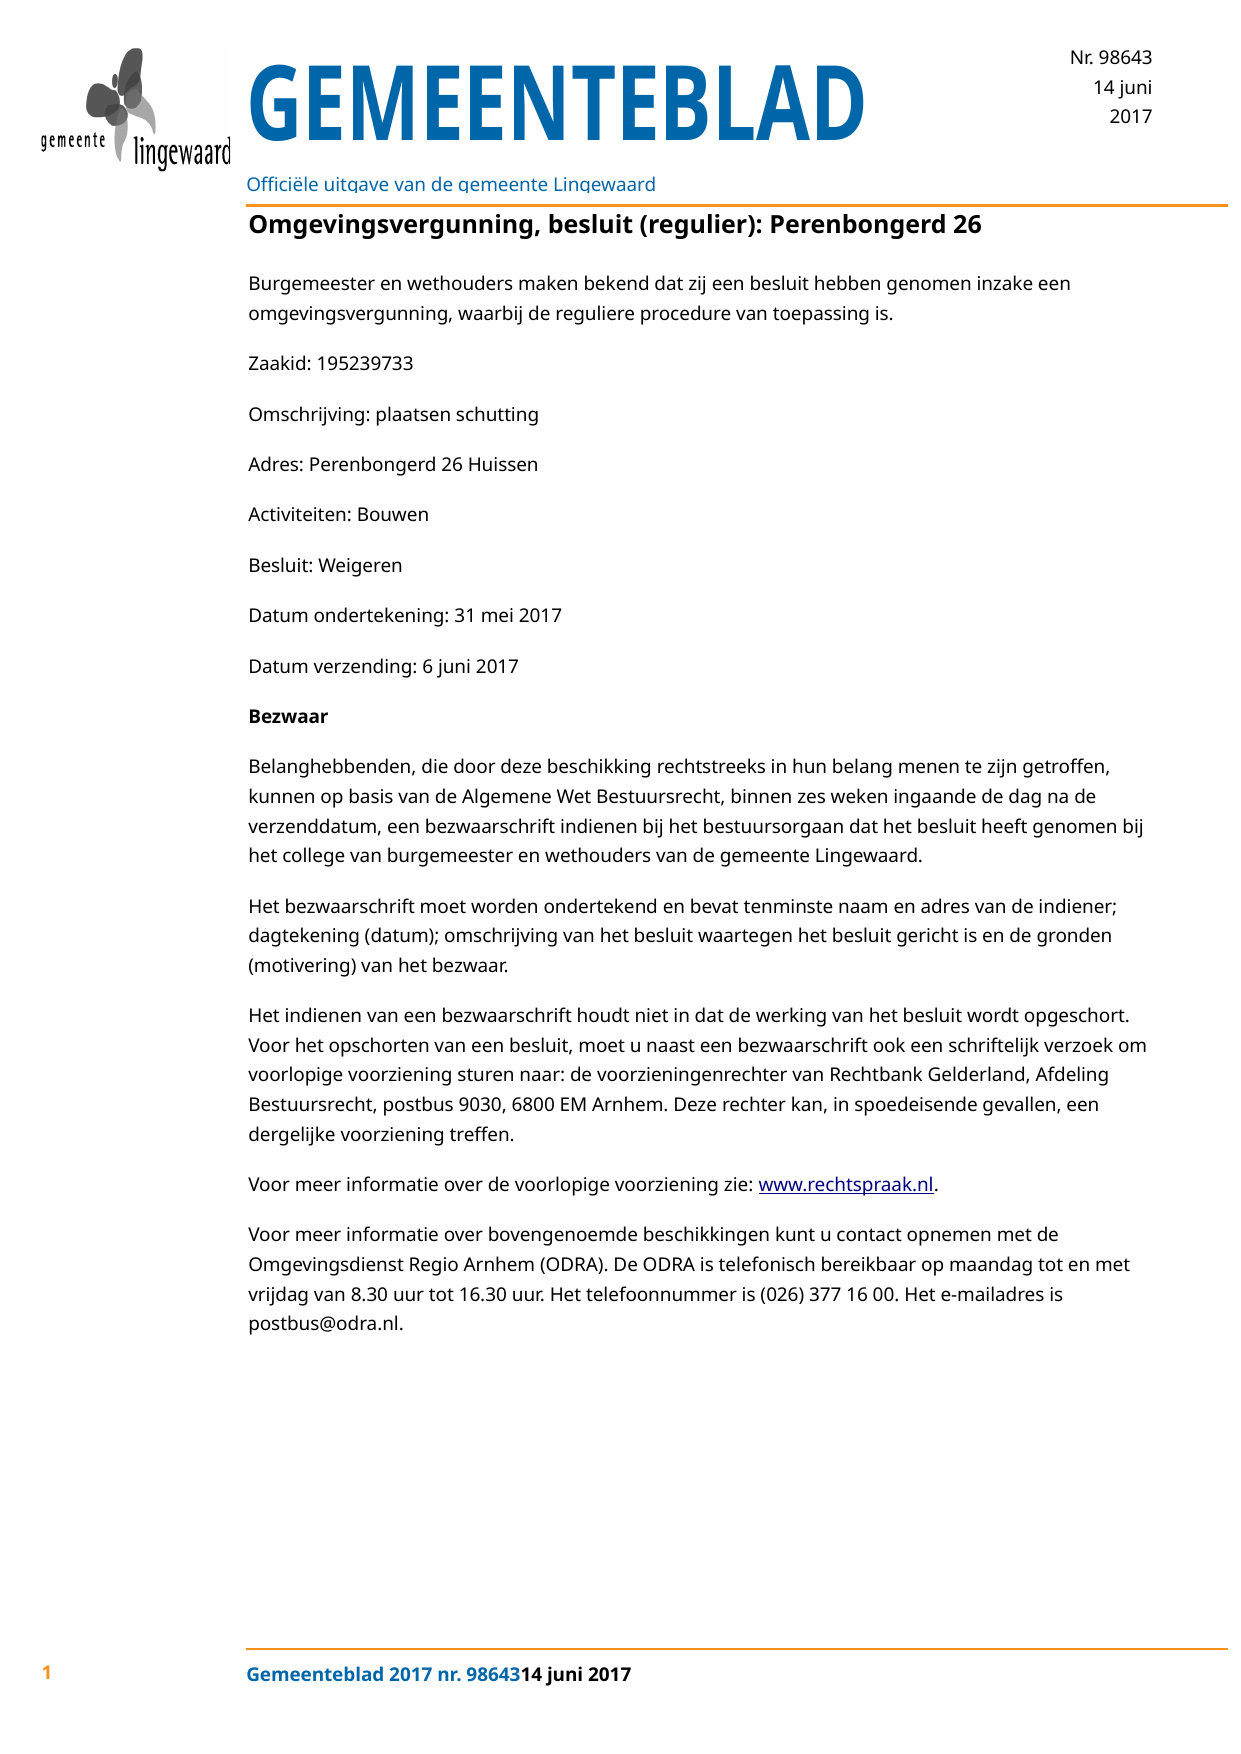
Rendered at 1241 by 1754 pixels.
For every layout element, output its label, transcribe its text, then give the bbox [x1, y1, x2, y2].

text Zaakid: 195239733 [248, 350, 1152, 376]
text Belanghebbenden, die door deze beschikking rechtstreeks in hun belang menen te zijn getroffen, kunnen op basis van de Algemene Wet Bestuursrecht, binnen zes weken ingaande de dag na de verzenddatum, een bezwaarschrift indienen bij het bestuursorgaan dat het besluit heeft genomen bij het college van burgemeester en wethouders van de gemeente Lingewaard. [248, 754, 1152, 868]
text Adres: Perenbongerd 26 Huissen [248, 451, 1152, 477]
text Burgemeester en wethouders maken bekend dat zij een besluit hebben genomen inzake een omgevingsvergunning, waarbij de reguliere procedure van toepassing is. [248, 270, 1152, 326]
text Het bezwaarschrift moet worden ondertekend en bevat tenminste naam en adres van de indiener; dagtekening (datum); omschrijving van het besluit waartegen het besluit gericht is en de gronden (motivering) van het bezwaar. [248, 893, 1152, 978]
text Omgevingsvergunning, besluit (regulier): Perenbongerd 26 [248, 207, 1152, 241]
text Activiteiten: Bouwen [248, 502, 1152, 527]
text Besluit: Weigeren [248, 552, 1152, 578]
text Bezwaar [248, 703, 1152, 729]
text Datum verzending: 6 juni 2017 [248, 653, 1152, 678]
text Voor meer informatie over de voorlopige voorziening zie: www.rechtspraak.nl. [248, 1171, 1152, 1197]
text Het indienen van een bezwaarschrift houdt niet in dat de werking van het besluit wordt opgeschort. Voor het opschorten van een besluit, moet u naast een bezwaarschrift ook een schriftelijk verzoek om voorlopige voorziening sturen naar: de voorzieningenrechter van Rechtbank Gelderland, Afdeling Bestuursrecht, postbus 9030, 6800 EM Arnhem. Deze rechter kan, in spoedeisende gevallen, een dergelijke voorziening treffen. [248, 1002, 1152, 1146]
text Datum ondertekening: 31 mei 2017 [248, 602, 1152, 628]
picture [41, 47, 231, 172]
text Voor meer informatie over bovengenoemde beschikkingen kunt u contact opnemen met de Omgevingsdienst Regio Arnhem (ODRA). De ODRA is telefonisch bereikbaar op maandag tot en met vrijdag van 8.30 uur tot 16.30 uur. Het telefoonnummer is (026) 377 16 00. Het e-mailadres is postbus@odra.nl. [248, 1222, 1152, 1336]
text Omschrijving: plaatsen schutting [248, 401, 1152, 426]
